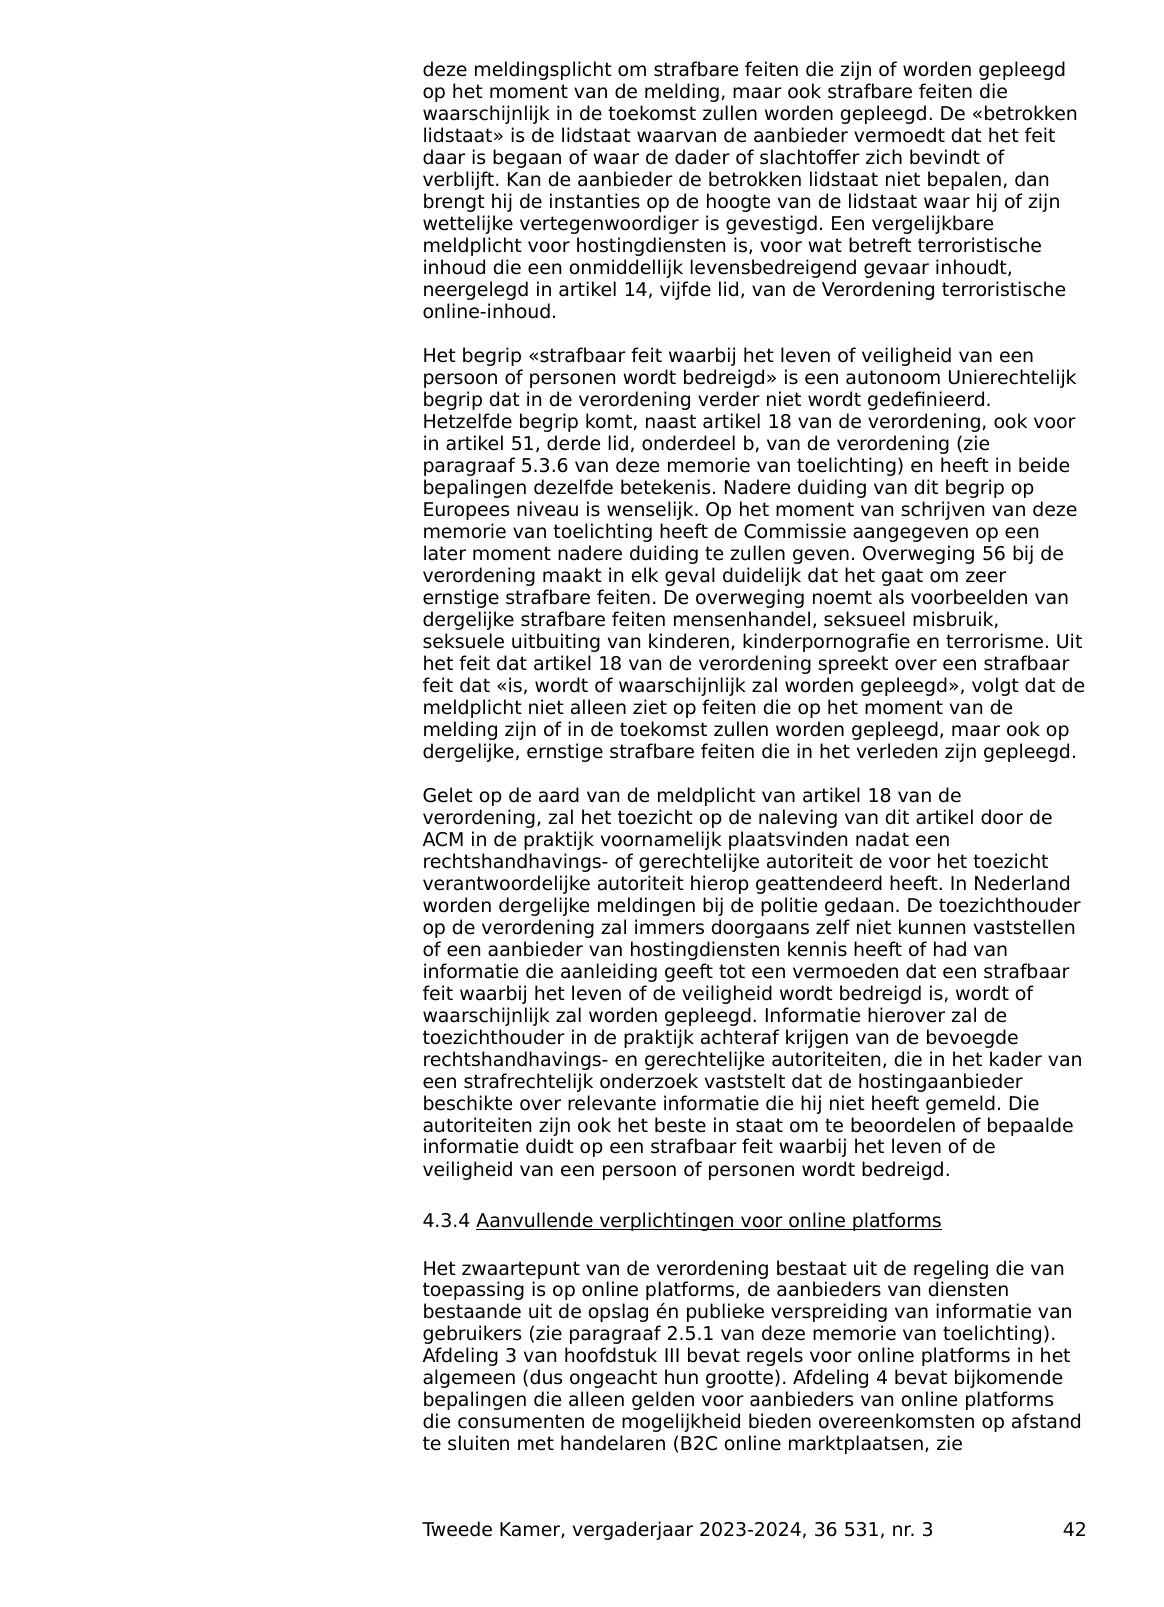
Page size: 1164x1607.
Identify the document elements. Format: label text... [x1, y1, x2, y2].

text Gelet op de aard van de meldplicht van artikel 18 van de verordening, zal het toezicht op de naleving van dit artikel door de ACM in de praktijk voornamelijk plaatsvinden nadat een rechtshandhavings- of gerechtelijke autoriteit de voor het toezicht verantwoordelijke autoriteit hierop geattendeerd heeft. In Nederland worden dergelijke meldingen bij de politie gedaan. De toezichthouder op de verordening zal immers doorgaans zelf niet kunnen vaststellen of een aanbieder van hostingdiensten kennis heeft of had van informatie die aanleiding geeft tot een vermoeden dat een strafbaar feit waarbij het leven of de veiligheid wordt bedreigd is, wordt of waarschijnlijk zal worden gepleegd. Informatie hierover zal de toezichthouder in de praktijk achteraf krijgen van de bevoegde rechtshandhavings- en gerechtelijke autoriteiten, die in het kader van een strafrechtelijk onderzoek vaststelt dat de hostingaanbieder beschikte over relevante informatie die hij niet heeft gemeld. Die autoriteiten zijn ook het beste in staat om te beoordelen of bepaalde informatie duidt op een strafbaar feit waarbij het leven of de veiligheid van een persoon of personen wordt bedreigd. [422, 785, 1087, 1180]
text deze meldingsplicht om strafbare feiten die zijn of worden gepleegd op het moment van de melding, maar ook strafbare feiten die waarschijnlijk in de toekomst zullen worden gepleegd. De «betrokken lidstaat» is de lidstaat waarvan de aanbieder vermoedt dat het feit daar is begaan of waar de dader of slachtoffer zich bevindt of verblijft. Kan de aanbieder de betrokken lidstaat niet bepalen, dan brengt hij de instanties op de hoogte van de lidstaat waar hij of zijn wettelijke vertegenwoordiger is gevestigd. Een vergelijkbare meldplicht voor hostingdiensten is, voor wat betreft terroristische inhoud die een onmiddellijk levensbedreigend gevaar inhoudt, neergelegd in artikel 14, vijfde lid, van de Verordening terroristische online-inhoud. [422, 59, 1087, 323]
text Het zwaartepunt van de verordening bestaat uit de regeling die van toepassing is op online platforms, de aanbieders van diensten bestaande uit de opslag én publieke verspreiding van informatie van gebruikers (zie paragraaf 2.5.1 van deze memorie van toelichting). Afdeling 3 van hoofdstuk III bevat regels voor online platforms in het algemeen (dus ongeacht hun grootte). Afdeling 4 bevat bijkomende bepalingen die alleen gelden voor aanbieders van online platforms die consumenten de mogelijkheid bieden overeenkomsten op afstand te sluiten met handelaren (B2C online marktplaatsen, zie [422, 1257, 1087, 1455]
text Het begrip «strafbaar feit waarbij het leven of veiligheid van een persoon of personen wordt bedreigd» is een autonoom Unierechtelijk begrip dat in de verordening verder niet wordt gedefinieerd. Hetzelfde begrip komt, naast artikel 18 van de verordening, ook voor in artikel 51, derde lid, onderdeel b, van de verordening (zie paragraaf 5.3.6 van deze memorie van toelichting) en heeft in beide bepalingen dezelfde betekenis. Nadere duiding van dit begrip op Europees niveau is wenselijk. Op het moment van schrijven van deze memorie van toelichting heeft de Commissie aangegeven op een later moment nadere duiding te zullen geven. Overweging 56 bij de verordening maakt in elk geval duidelijk dat het gaat om zeer ernstige strafbare feiten. De overweging noemt als voorbeelden van dergelijke strafbare feiten mensenhandel, seksueel misbruik, seksuele uitbuiting van kinderen, kinderpornografie en terrorisme. Uit het feit dat artikel 18 van de verordening spreekt over een strafbaar feit dat «is, wordt of waarschijnlijk zal worden gepleegd», volgt dat de meldplicht niet alleen ziet op feiten die op het moment van de melding zijn of in de toekomst zullen worden gepleegd, maar ook op dergelijke, ernstige strafbare feiten die in het verleden zijn gepleegd. [422, 345, 1087, 763]
subtitle 4.3.4 Aanvullende verplichtingen voor online platforms [422, 1210, 1087, 1232]
